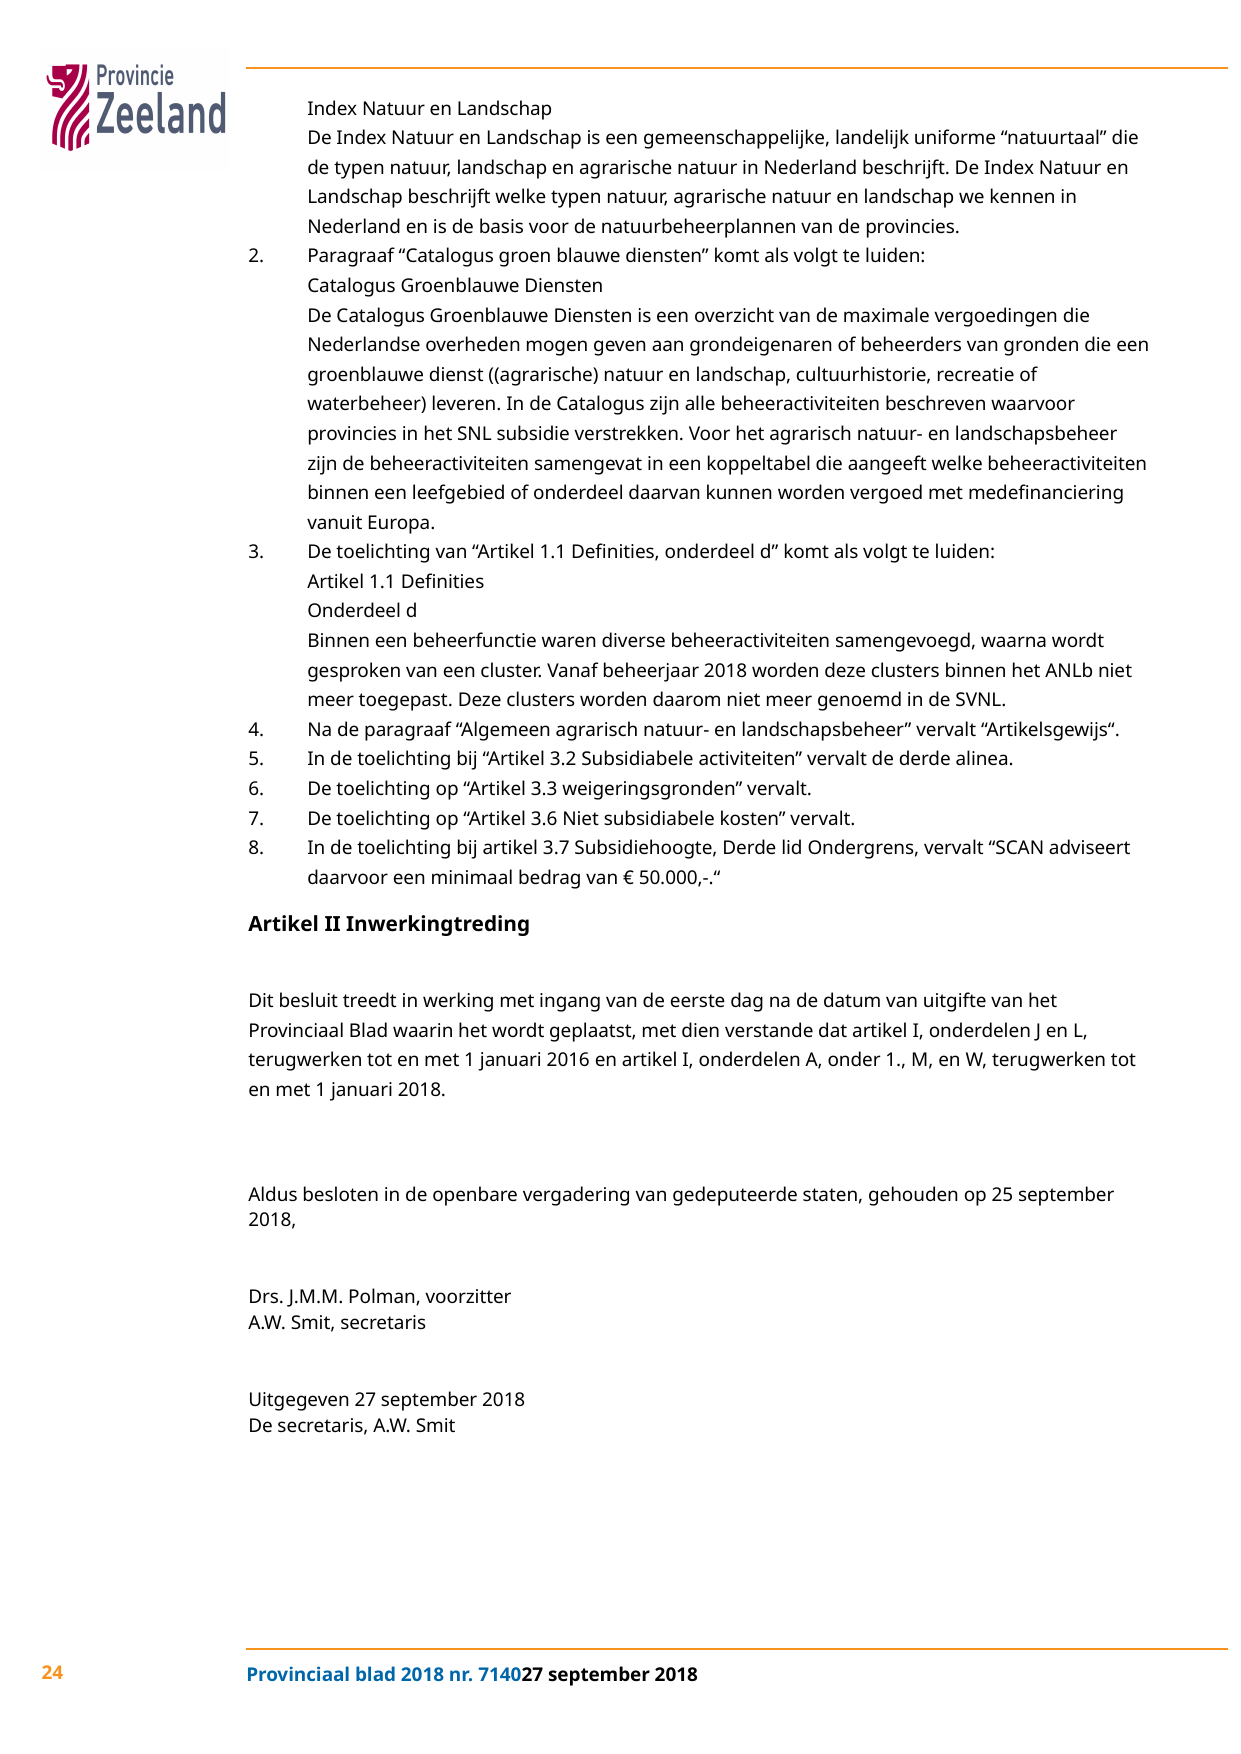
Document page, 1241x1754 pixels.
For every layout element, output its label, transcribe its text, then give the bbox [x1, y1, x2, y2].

text Uitgegeven 27 september 2018 [248, 1387, 1152, 1412]
list De toelichting op “Artikel 3.3 weigeringsgronden” vervalt. [248, 775, 1152, 801]
list De Index Natuur en Landschap is een gemeenschappelijke, landelijk uniforme “natuurtaal” die de typen natuur, landschap en agrarische natuur in Nederland beschrijft. De Index Natuur en Landschap beschrijft welke typen natuur, agrarische natuur en landschap we kennen in Nederland en is de basis voor de natuurbeheerplannen van de provincies. [248, 124, 1152, 239]
list In de toelichting bij “Artikel 3.2 Subsidiabele activiteiten” vervalt de derde alinea. [248, 746, 1152, 771]
list In de toelichting bij artikel 3.7 Subsidiehoogte, Derde lid Ondergrens, vervalt “SCAN adviseert daarvoor een minimaal bedrag van € 50.000,-.“ [248, 834, 1152, 890]
list De toelichting van “Artikel 1.1 Definities, onderdeel d” komt als volgt te luiden: [248, 538, 1152, 564]
text A.W. Smit, secretaris [248, 1309, 1152, 1335]
picture [41, 47, 231, 172]
text De secretaris, A.W. Smit [248, 1412, 1152, 1438]
list De Catalogus Groenblauwe Diensten is een overzicht van de maximale vergoedingen die Nederlandse overheden mogen geven aan grondeigenaren of beheerders van gronden die een groenblauwe dienst ((agrarische) natuur en landschap, cultuurhistorie, recreatie of waterbeheer) leveren. In de Catalogus zijn alle beheeractiviteiten beschreven waarvoor provincies in het SNL subsidie verstrekken. Voor het agrarisch natuur- en landschapsbeheer zijn de beheeractiviteiten samengevat in een koppeltabel die aangeeft welke beheeractiviteiten binnen een leefgebied of onderdeel daarvan kunnen worden vergoed met medefinanciering vanuit Europa. [248, 302, 1152, 535]
list Index Natuur en Landschap [248, 95, 1152, 121]
list Paragraaf “Catalogus groen blauwe diensten” komt als volgt te luiden: [248, 243, 1152, 268]
list Na de paragraaf “Algemeen agrarisch natuur- en landschapsbeheer” vervalt “Artikelsgewijs“. [248, 716, 1152, 742]
list Onderdeel d [248, 598, 1152, 623]
text Dit besluit treedt in werking met ingang van de eerste dag na de datum van uitgifte van het Provinciaal Blad waarin het wordt geplaatst, met dien verstande dat artikel I, onderdelen J en L, terugwerken tot en met 1 januari 2016 en artikel I, onderdelen A, onder 1., M, en W, terugwerken tot en met 1 januari 2018. [248, 987, 1152, 1102]
list Catalogus Groenblauwe Diensten [248, 272, 1152, 298]
text Aldus besloten in de openbare vergadering van gedeputeerde staten, gehouden op 25 september 2018, [248, 1181, 1152, 1232]
text Drs. J.M.M. Polman, voorzitter [248, 1284, 1152, 1309]
list De toelichting op “Artikel 3.6 Niet subsidiabele kosten” vervalt. [248, 805, 1152, 831]
list Artikel 1.1 Definities [248, 568, 1152, 594]
text Artikel II Inwerkingtreding [248, 909, 1152, 938]
list Binnen een beheerfunctie waren diverse beheeractiviteiten samengevoegd, waarna wordt gesproken van een cluster. Vanaf beheerjaar 2018 worden deze clusters binnen het ANLb niet meer toegepast. Deze clusters worden daarom niet meer genoemd in de SVNL. [248, 627, 1152, 712]
